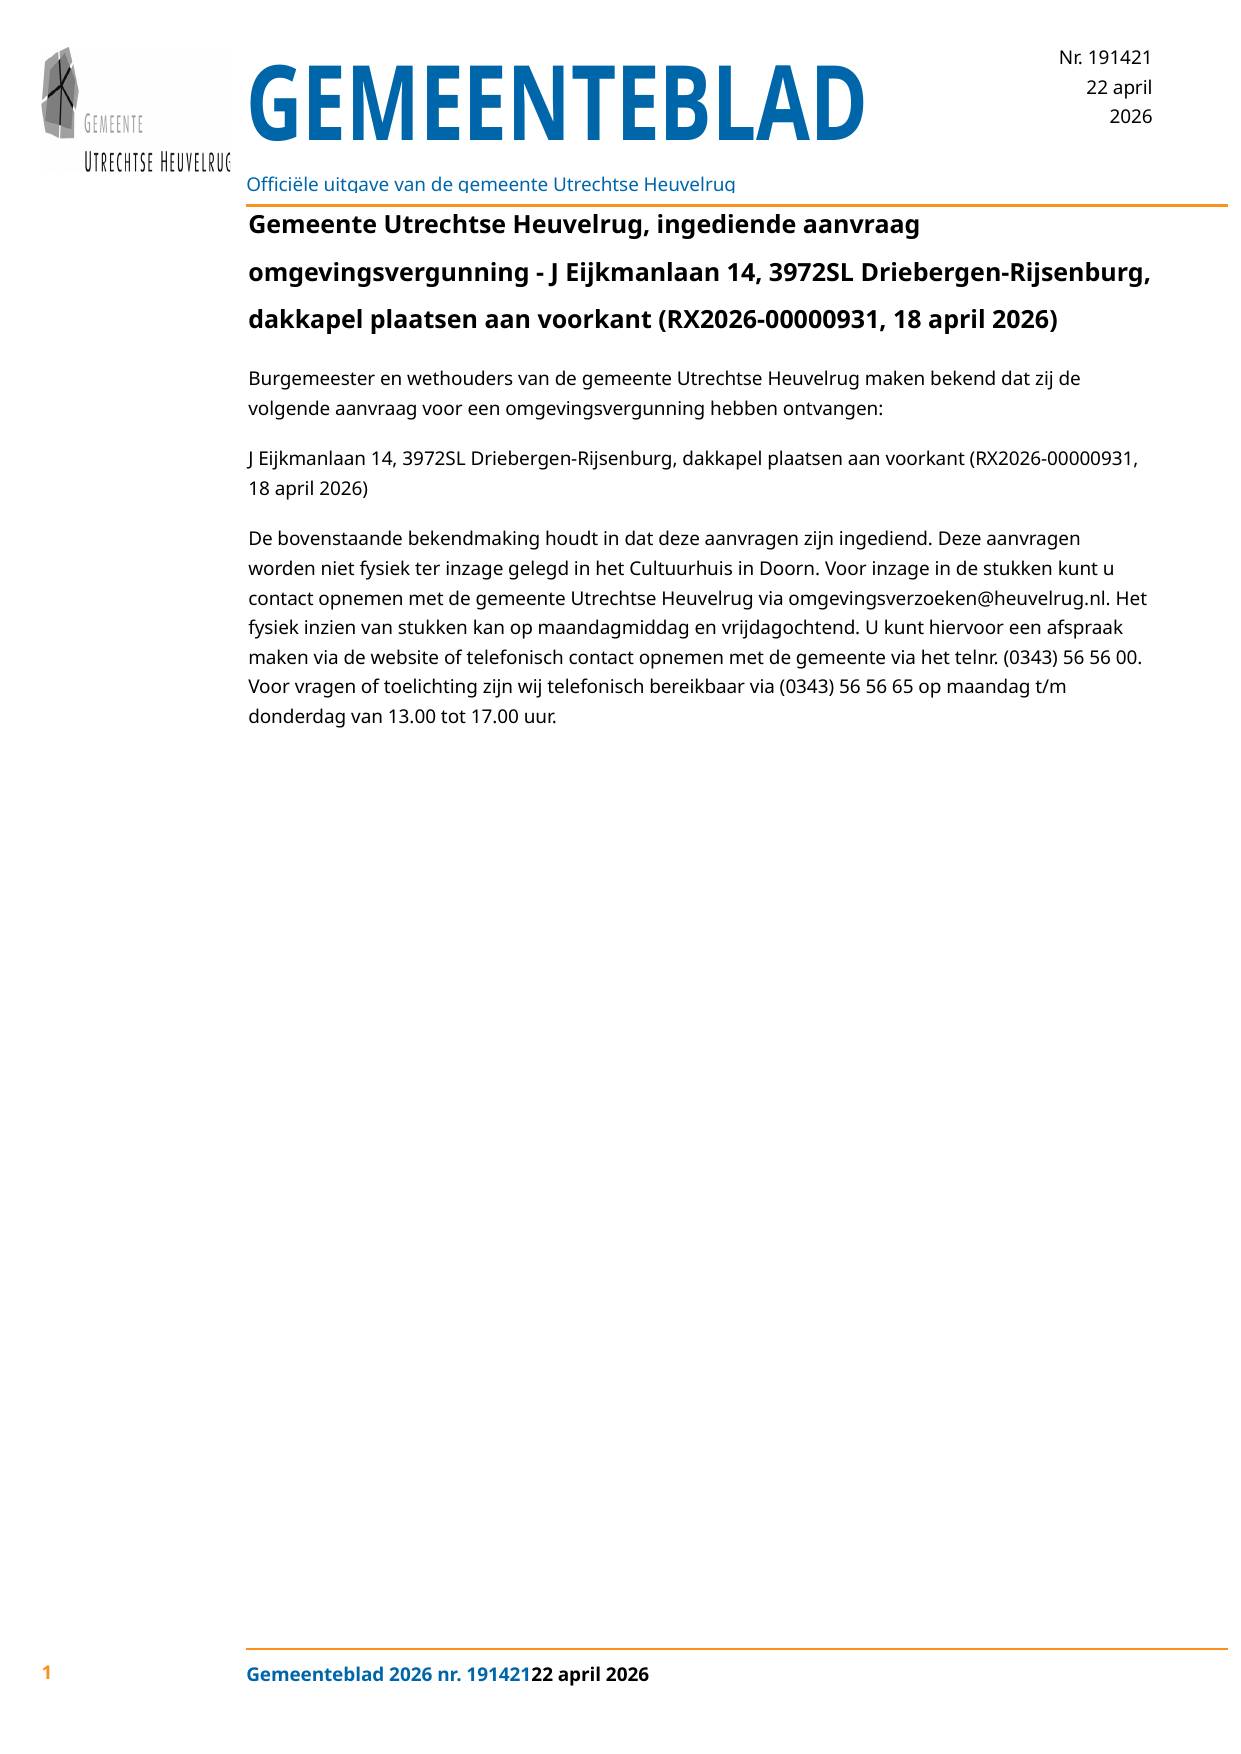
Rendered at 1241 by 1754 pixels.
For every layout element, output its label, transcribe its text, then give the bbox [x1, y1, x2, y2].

picture [41, 47, 231, 172]
text De bovenstaande bekendmaking houdt in dat deze aanvragen zijn ingediend. Deze aanvragen worden niet fysiek ter inzage gelegd in het Cultuurhuis in Doorn. Voor inzage in de stukken kunt u contact opnemen met de gemeente Utrechtse Heuvelrug via omgevingsverzoeken@heuvelrug.nl. Het fysiek inzien van stukken kan op maandagmiddag en vrijdagochtend. U kunt hiervoor een afspraak maken via de website of telefonisch contact opnemen met de gemeente via het telnr. (0343) 56 56 00. Voor vragen of toelichting zijn wij telefonisch bereikbaar via (0343) 56 56 65 op maandag t/m donderdag van 13.00 tot 17.00 uur. [248, 526, 1152, 729]
text Gemeente Utrechtse Heuvelrug, ingediende aanvraag omgevingsvergunning - J Eijkmanlaan 14, 3972SL Driebergen-Rijsenburg, dakkapel plaatsen aan voorkant (RX2026-00000931, 18 april 2026) [248, 207, 1152, 336]
text J Eijkmanlaan 14, 3972SL Driebergen-Rijsenburg, dakkapel plaatsen aan voorkant (RX2026-00000931, 18 april 2026) [248, 446, 1152, 501]
text Burgemeester en wethouders van de gemeente Utrechtse Heuvelrug maken bekend dat zij de volgende aanvraag voor een omgevingsvergunning hebben ontvangen: [248, 366, 1152, 421]
